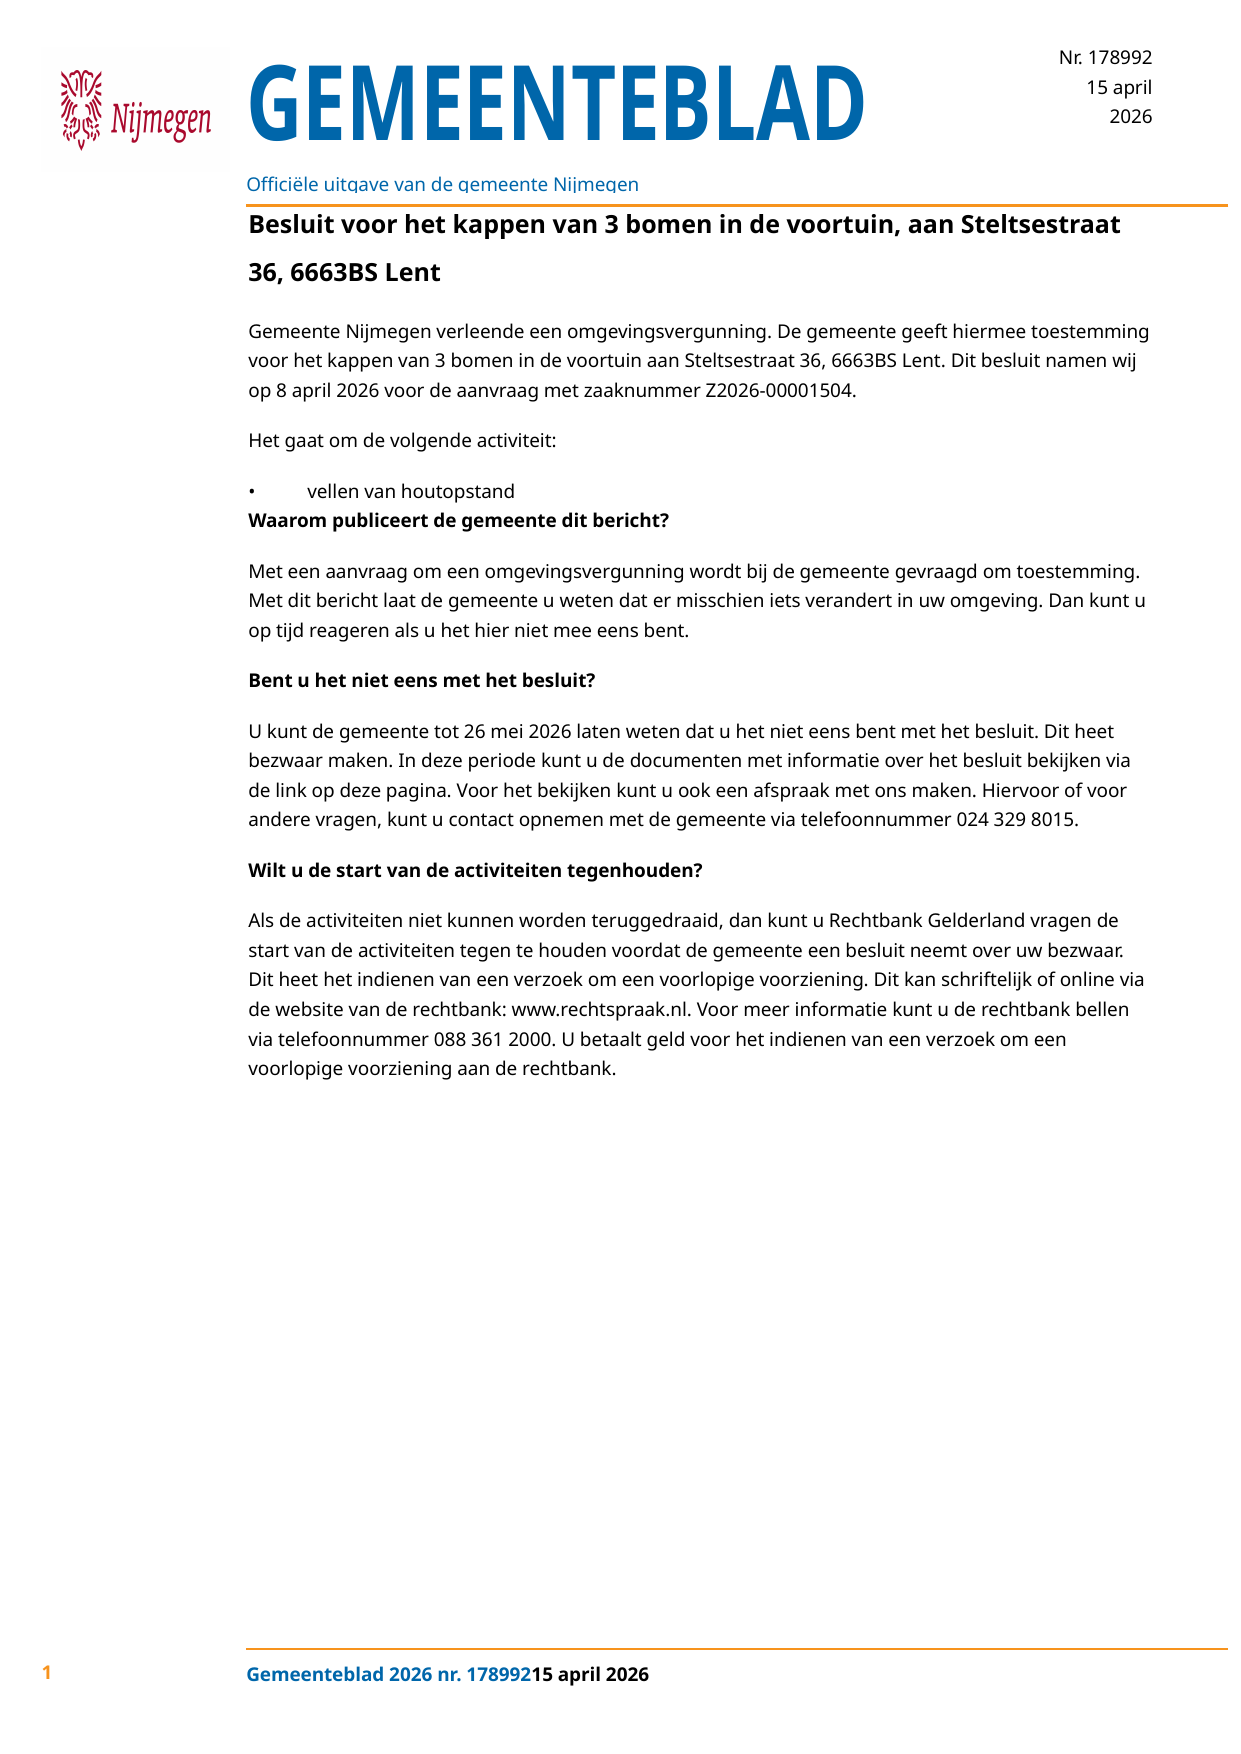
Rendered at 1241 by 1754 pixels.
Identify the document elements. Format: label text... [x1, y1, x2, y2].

text Waarom publiceert de gemeente dit bericht? [248, 507, 1152, 533]
list vellen van houtopstand [248, 478, 1152, 504]
text Besluit voor het kappen van 3 bomen in de voortuin, aan Steltsestraat 36, 6663BS Lent [248, 207, 1152, 288]
picture [41, 47, 231, 172]
text Bent u het niet eens met het besluit? [248, 667, 1152, 693]
text Gemeente Nijmegen verleende een omgevingsvergunning. De gemeente geeft hiermee toestemming voor het kappen van 3 bomen in de voortuin aan Steltsestraat 36, 6663BS Lent. Dit besluit namen wij op 8 april 2026 voor de aanvraag met zaaknummer Z2026-00001504. [248, 318, 1152, 403]
text Als de activiteiten niet kunnen worden teruggedraaid, dan kunt u Rechtbank Gelderland vragen de start van de activiteiten tegen te houden voordat de gemeente een besluit neemt over uw bezwaar. Dit heet het indienen van een verzoek om een voorlopige voorziening. Dit kan schriftelijk of online via de website van de rechtbank: www.rechtspraak.nl. Voor meer informatie kunt u de rechtbank bellen via telefoonnummer 088 361 2000. U betaalt geld voor het indienen van een verzoek om een voorlopige voorziening aan de rechtbank. [248, 907, 1152, 1081]
text Met een aanvraag om een omgevingsvergunning wordt bij de gemeente gevraagd om toestemming. Met dit bericht laat de gemeente u weten dat er misschien iets verandert in uw omgeving. Dan kunt u op tijd reageren als u het hier niet mee eens bent. [248, 558, 1152, 643]
text Het gaat om de volgende activiteit: [248, 427, 1152, 453]
text Wilt u de start van de activiteiten tegenhouden? [248, 857, 1152, 883]
text U kunt de gemeente tot 26 mei 2026 laten weten dat u het niet eens bent met het besluit. Dit heet bezwaar maken. In deze periode kunt u de documenten met informatie over het besluit bekijken via de link op deze pagina. Voor het bekijken kunt u ook een afspraak met ons maken. Hiervoor of voor andere vragen, kunt u contact opnemen met de gemeente via telefoonnummer 024 329 8015. [248, 718, 1152, 832]
